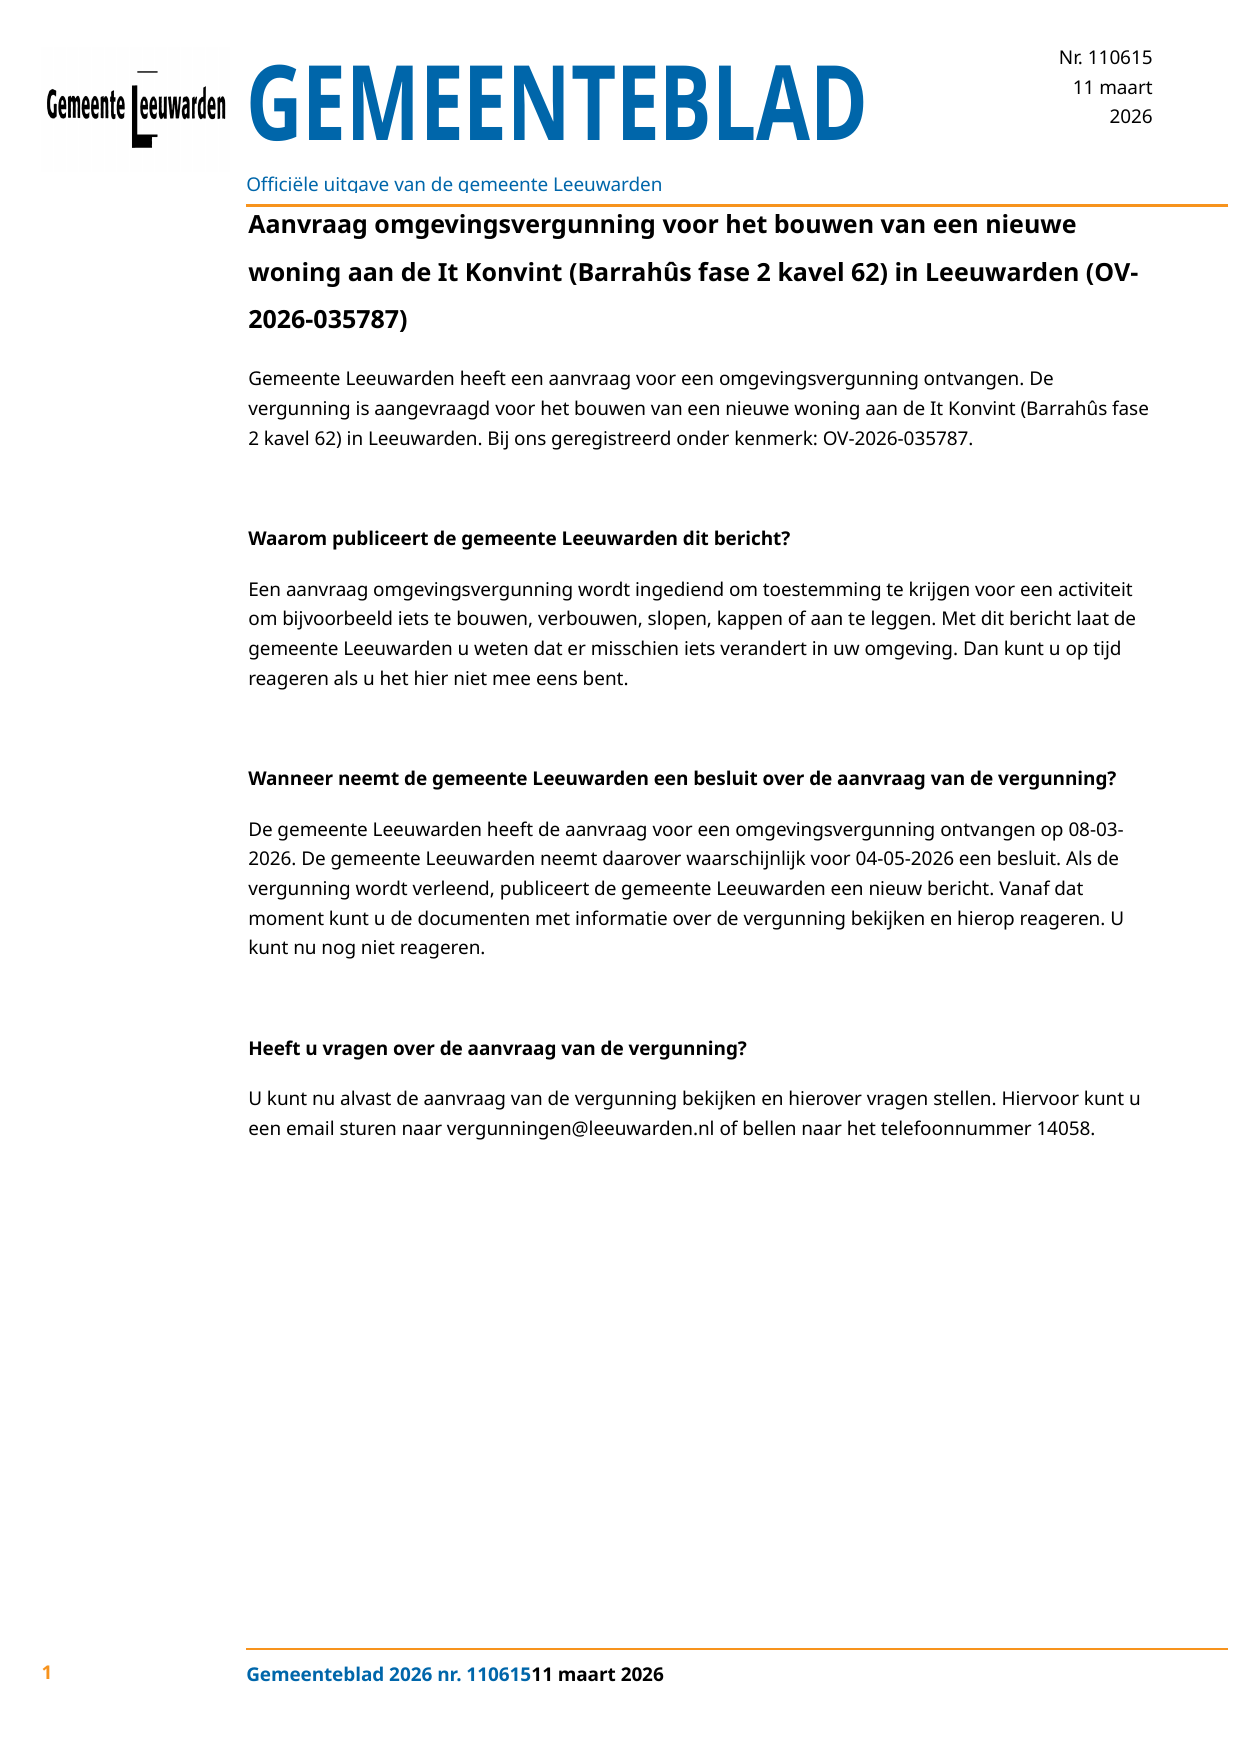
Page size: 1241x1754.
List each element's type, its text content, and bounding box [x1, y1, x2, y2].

text Wanneer neemt de gemeente Leeuwarden een besluit over de aanvraag van de vergunning? [248, 766, 1152, 791]
text Aanvraag omgevingsvergunning voor het bouwen van een nieuwe woning aan de It Konvint (Barrahûs fase 2 kavel 62) in Leeuwarden (OV-2026-035787) [248, 207, 1152, 336]
text Waarom publiceert de gemeente Leeuwarden dit bericht? [248, 526, 1152, 551]
text De gemeente Leeuwarden heeft de aanvraag voor een omgevingsvergunning ontvangen op 08-03-2026. De gemeente Leeuwarden neemt daarover waarschijnlijk voor 04-05-2026 een besluit. Als de vergunning wordt verleend, publiceert de gemeente Leeuwarden een nieuw bericht. Vanaf dat moment kunt u de documenten met informatie over de vergunning bekijken en hierop reageren. U kunt nu nog niet reageren. [248, 816, 1152, 960]
text U kunt nu alvast de aanvraag van de vergunning bekijken en hierover vragen stellen. Hiervoor kunt u een email sturen naar vergunningen@leeuwarden.nl of bellen naar het telefoonnummer 14058. [248, 1086, 1152, 1141]
text Een aanvraag omgevingsvergunning wordt ingediend om toestemming te krijgen voor een activiteit om bijvoorbeeld iets te bouwen, verbouwen, slopen, kappen of aan te leggen. Met dit bericht laat de gemeente Leeuwarden u weten dat er misschien iets verandert in uw omgeving. Dan kunt u op tijd reageren als u het hier niet mee eens bent. [248, 576, 1152, 690]
text Heeft u vragen over de aanvraag van de vergunning? [248, 1035, 1152, 1061]
picture [41, 47, 231, 172]
text Gemeente Leeuwarden heeft een aanvraag voor een omgevingsvergunning ontvangen. De vergunning is aangevraagd voor het bouwen van een nieuwe woning aan de It Konvint (Barrahûs fase 2 kavel 62) in Leeuwarden. Bij ons geregistreerd onder kenmerk: OV-2026-035787. [248, 366, 1152, 450]
